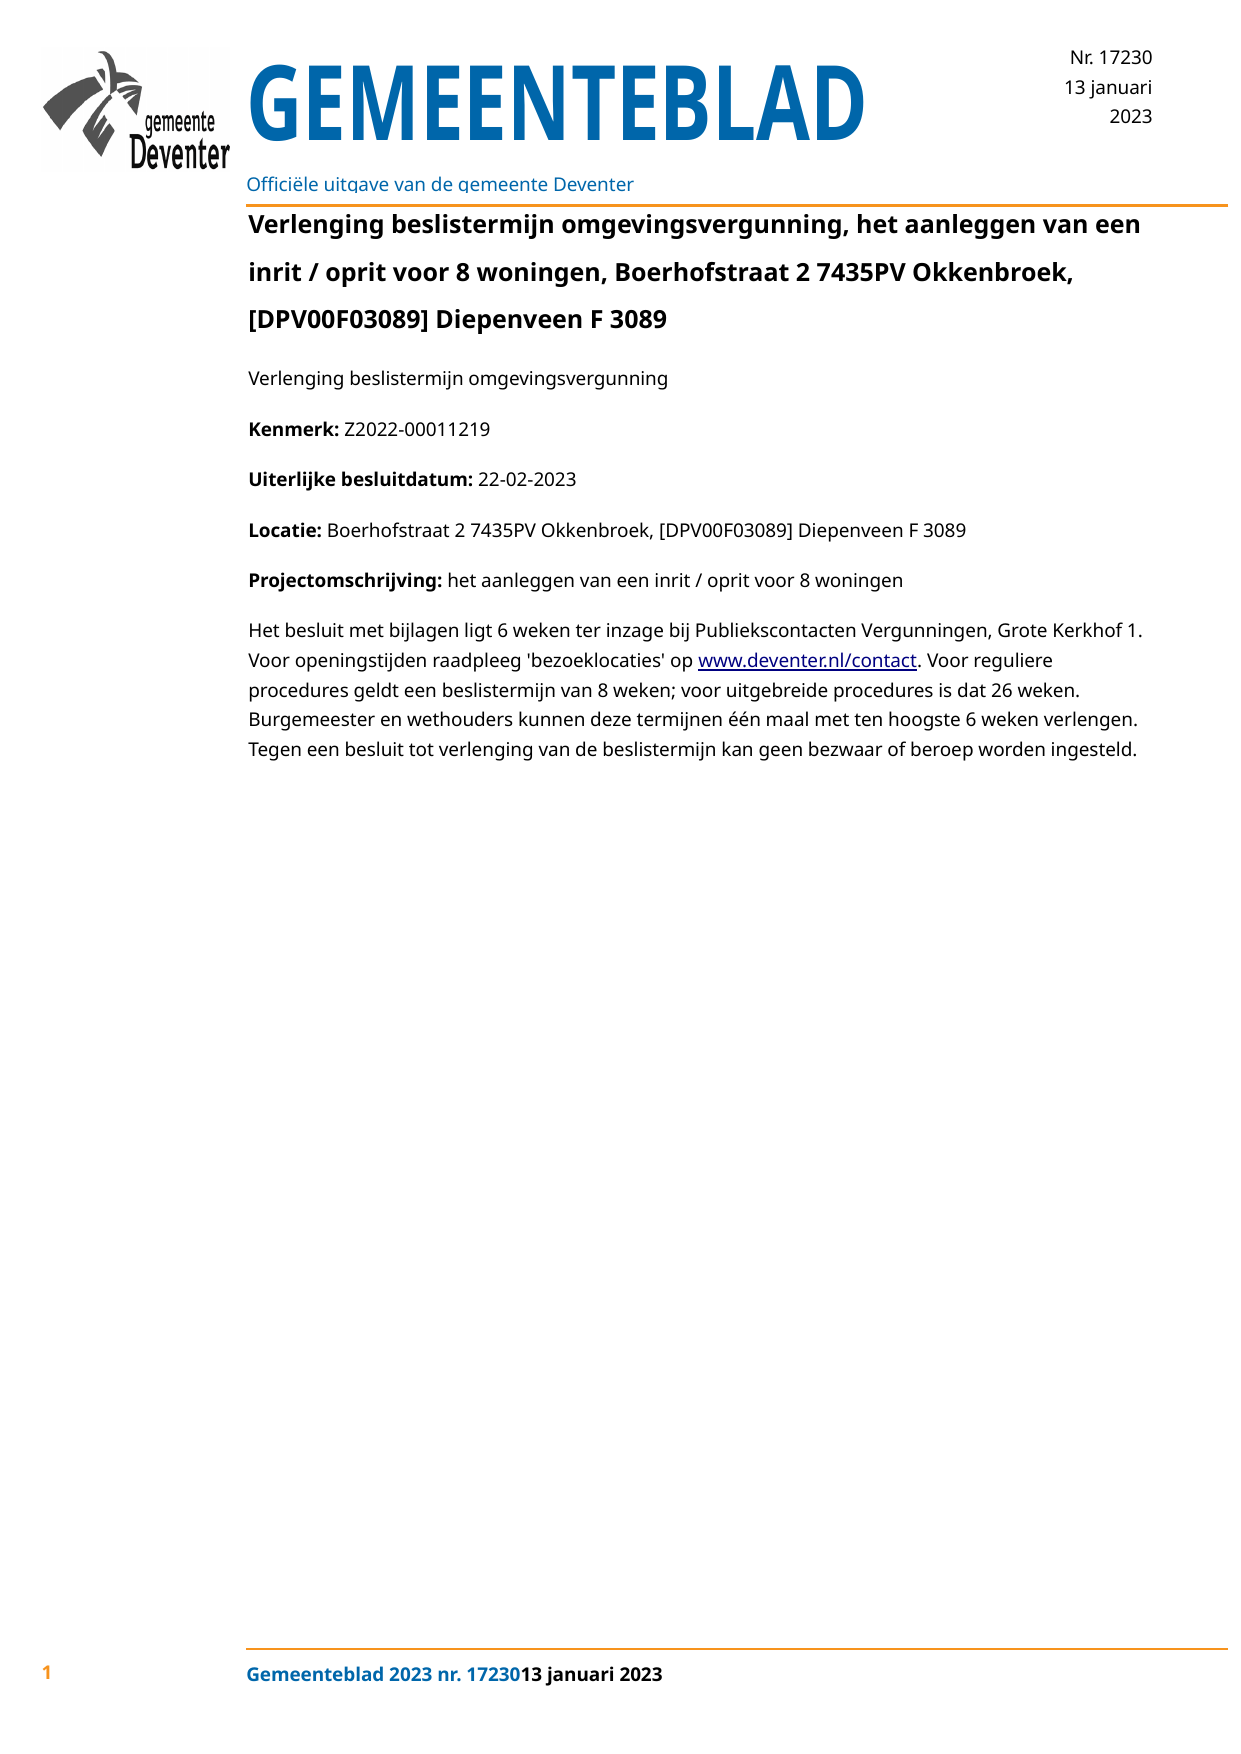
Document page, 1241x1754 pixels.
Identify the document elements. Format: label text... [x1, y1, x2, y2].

text Kenmerk: Z2022-00011219 [248, 416, 1152, 442]
text Uiterlijke besluitdatum: 22-02-2023 [248, 466, 1152, 492]
picture [41, 47, 231, 172]
text Verlenging beslistermijn omgevingsvergunning [248, 366, 1152, 391]
text Locatie: Boerhofstraat 2 7435PV Okkenbroek, [DPV00F03089] Diepenveen F 3089 [248, 517, 1152, 542]
text Verlenging beslistermijn omgevingsvergunning, het aanleggen van een inrit / oprit voor 8 woningen, Boerhofstraat 2 7435PV Okkenbroek, [DPV00F03089] Diepenveen F 3089 [248, 207, 1152, 336]
text Projectomschrijving: het aanleggen van een inrit / oprit voor 8 woningen [248, 567, 1152, 593]
text Het besluit met bijlagen ligt 6 weken ter inzage bij Publiekscontacten Vergunningen, Grote Kerkhof 1. Voor openingstijden raadpleeg 'bezoeklocaties' op www.deventer.nl/contact. Voor reguliere procedures geldt een beslistermijn van 8 weken; voor uitgebreide procedures is dat 26 weken. Burgemeester en wethouders kunnen deze termijnen één maal met ten hoogste 6 weken verlengen. Tegen een besluit tot verlenging van de beslistermijn kan geen bezwaar of beroep worden ingesteld. [248, 618, 1152, 762]
